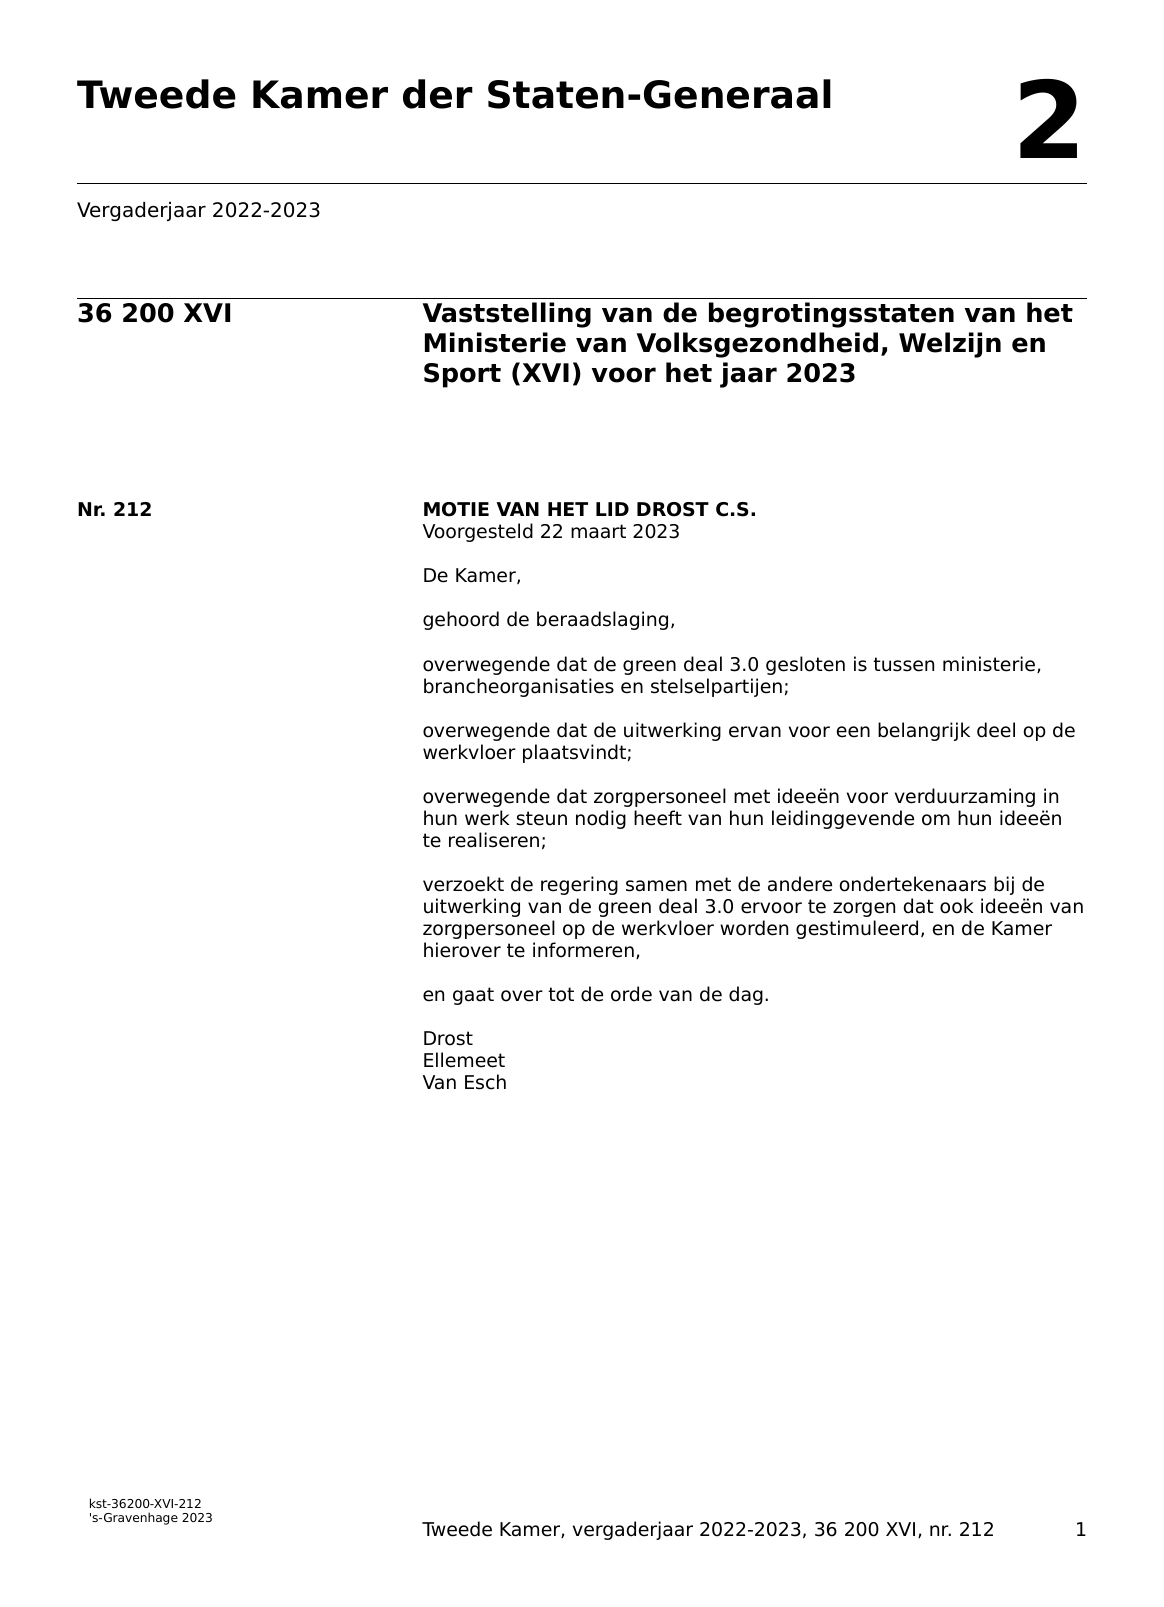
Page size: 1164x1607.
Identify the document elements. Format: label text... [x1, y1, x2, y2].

subtitle Nr. 212 MOTIE VAN HET LID DROST C.S. [77, 499, 1087, 521]
table_header 2 [886, 59, 1087, 183]
text overwegende dat de uitwerking ervan voor een belangrijk deel op de werkvloer plaatsvindt; [422, 720, 1087, 764]
text Van Esch [422, 1072, 1087, 1094]
text De Kamer, [422, 565, 1087, 587]
text 's-Gravenhage 2023 [88, 1511, 323, 1525]
text gehoord de beraadslaging, [422, 609, 1087, 631]
table_header Tweede Kamer der Staten-Generaal [77, 59, 886, 183]
text overwegende dat de green deal 3.0 gesloten is tussen ministerie, brancheorganisaties en stelselpartijen; [422, 653, 1087, 697]
table_cell Vergaderjaar 2022-2023 [77, 184, 1087, 298]
text verzoekt de regering samen met de andere ondertekenaars bij de uitwerking van de green deal 3.0 ervoor te zorgen dat ook ideeën van zorgpersoneel op de werkvloer worden gestimuleerd, en de Kamer hierover te informeren, [422, 874, 1087, 962]
text Voorgesteld 22 maart 2023 [422, 521, 1087, 543]
text overwegende dat zorgpersoneel met ideeën voor verduurzaming in hun werk steun nodig heeft van hun leidinggevende om hun ideeën te realiseren; [422, 786, 1087, 852]
text Drost [422, 1028, 1087, 1050]
text kst-36200-XVI-212 [88, 1497, 323, 1511]
subtitle 36 200 XVI Vaststelling van de begrotingsstaten van het Ministerie van Volksgezondheid, Welzijn en Sport (XVI) voor het jaar 2023 [77, 299, 1087, 388]
text en gaat over tot de orde van de dag. [422, 984, 1087, 1006]
text Ellemeet [422, 1050, 1087, 1072]
